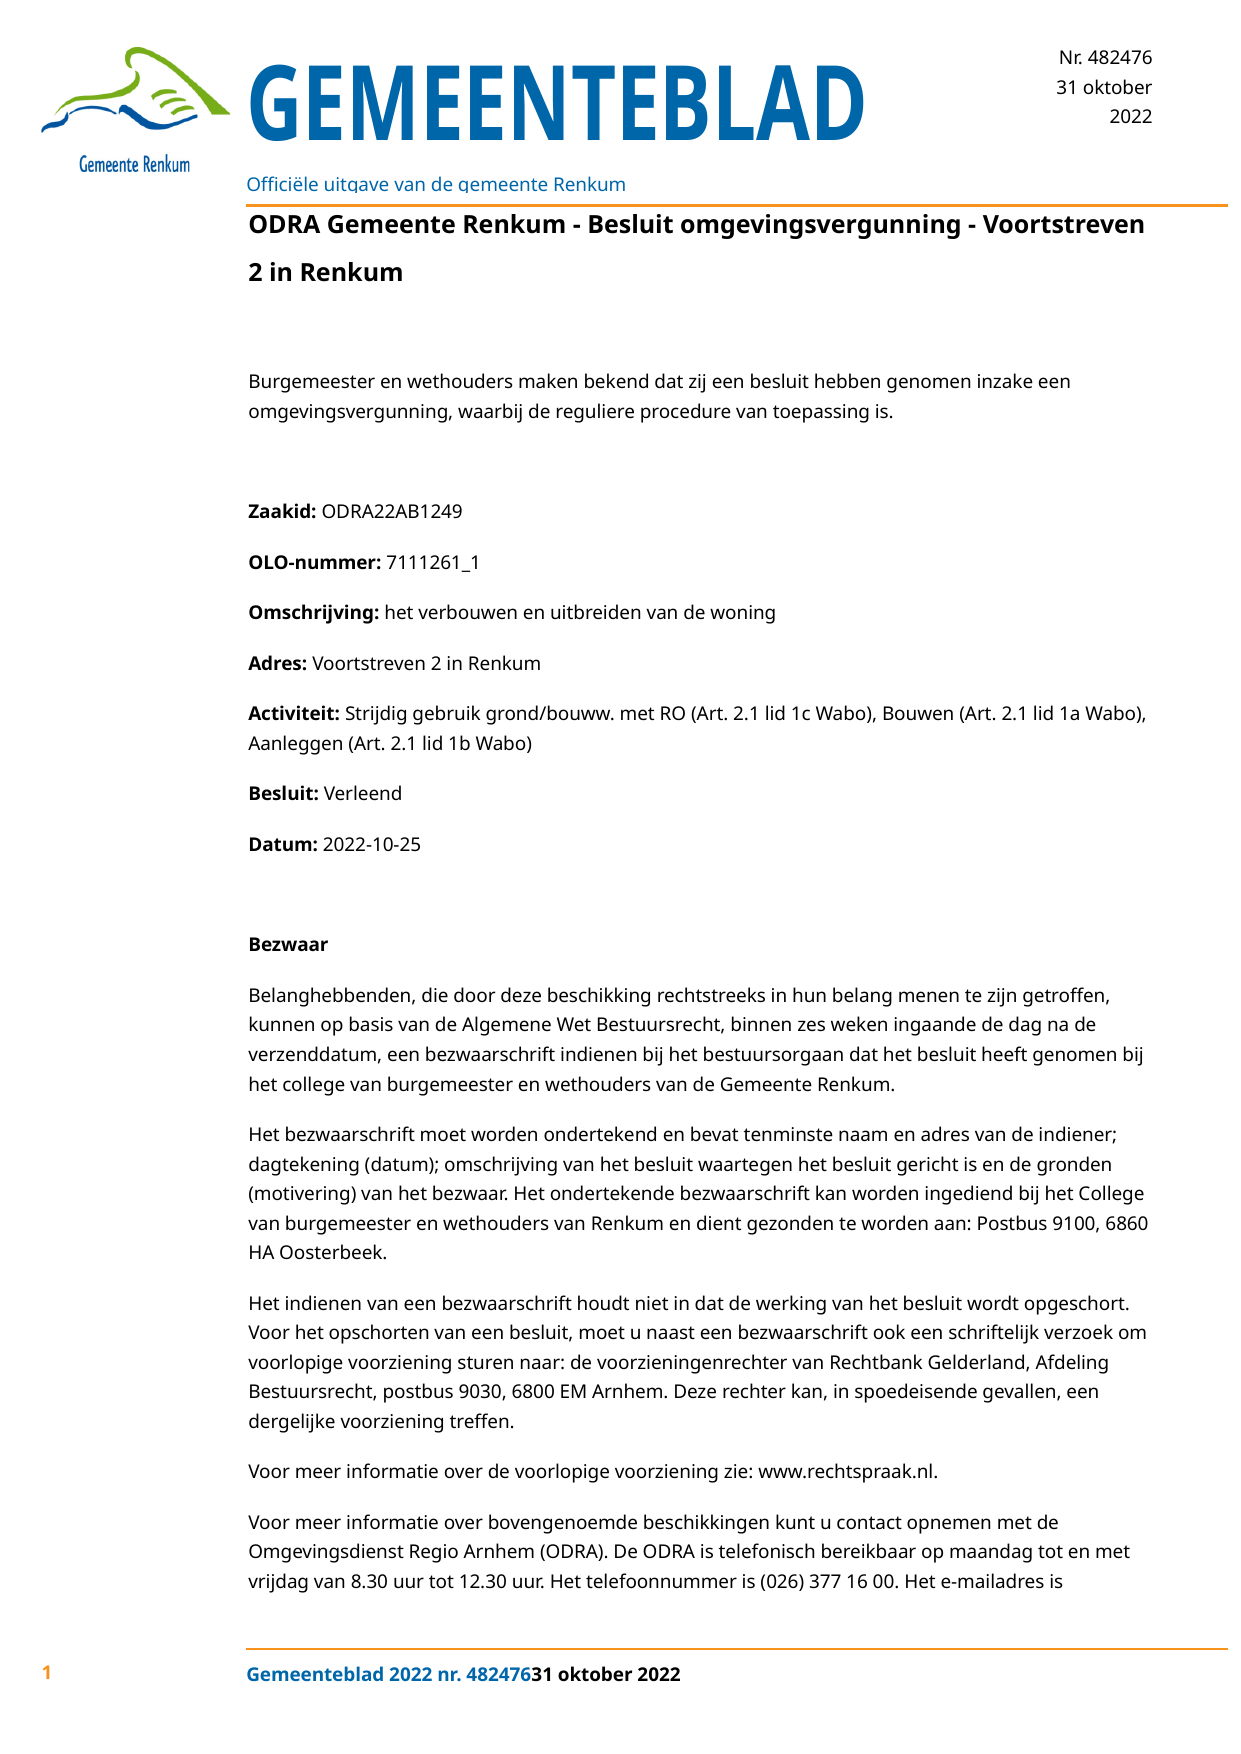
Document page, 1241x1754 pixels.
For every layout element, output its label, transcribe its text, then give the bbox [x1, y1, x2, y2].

text Het indienen van een bezwaarschrift houdt niet in dat de werking van het besluit wordt opgeschort. Voor het opschorten van een besluit, moet u naast een bezwaarschrift ook een schriftelijk verzoek om voorlopige voorziening sturen naar: de voorzieningenrechter van Rechtbank Gelderland, Afdeling Bestuursrecht, postbus 9030, 6800 EM Arnhem. Deze rechter kan, in spoedeisende gevallen, een dergelijke voorziening treffen. [248, 1290, 1152, 1434]
text Zaakid: ODRA22AB1249 [248, 499, 1152, 524]
text ODRA Gemeente Renkum - Besluit omgevingsvergunning - Voortstreven 2 in Renkum [248, 207, 1152, 288]
picture [41, 47, 231, 172]
text Besluit: Verleend [248, 780, 1152, 806]
text Belanghebbenden, die door deze beschikking rechtstreeks in hun belang menen te zijn getroffen, kunnen op basis van de Algemene Wet Bestuursrecht, binnen zes weken ingaande de dag na de verzenddatum, een bezwaarschrift indienen bij het bestuursorgaan dat het besluit heeft genomen bij het college van burgemeester en wethouders van de Gemeente Renkum. [248, 982, 1152, 1097]
text Voor meer informatie over bovengenoemde beschikkingen kunt u contact opnemen met de Omgevingsdienst Regio Arnhem (ODRA). De ODRA is telefonisch bereikbaar op maandag tot en met vrijdag van 8.30 uur tot 12.30 uur. Het telefoonnummer is (026) 377 16 00. Het e-mailadres is [248, 1509, 1152, 1594]
text Activiteit: Strijdig gebruik grond/bouww. met RO (Art. 2.1 lid 1c Wabo), Bouwen (Art. 2.1 lid 1a Wabo), Aanleggen (Art. 2.1 lid 1b Wabo) [248, 700, 1152, 756]
text Voor meer informatie over de voorlopige voorziening zie: www.rechtspraak.nl. [248, 1459, 1152, 1484]
text Datum: 2022-10-25 [248, 831, 1152, 857]
text Omschrijving: het verbouwen en uitbreiden van de woning [248, 599, 1152, 625]
text Burgemeester en wethouders maken bekend dat zij een besluit hebben genomen inzake een omgevingsvergunning, waarbij de reguliere procedure van toepassing is. [248, 368, 1152, 424]
text Bezwaar [248, 932, 1152, 957]
text Het bezwaarschrift moet worden ondertekend en bevat tenminste naam en adres van de indiener; dagtekening (datum); omschrijving van het besluit waartegen het besluit gericht is en de gronden (motivering) van het bezwaar. Het ondertekende bezwaarschrift kan worden ingediend bij het College van burgemeester en wethouders van Renkum en dient gezonden te worden aan: Postbus 9100, 6860 HA Oosterbeek. [248, 1121, 1152, 1265]
text Adres: Voortstreven 2 in Renkum [248, 650, 1152, 676]
text OLO-nummer: 7111261_1 [248, 549, 1152, 575]
